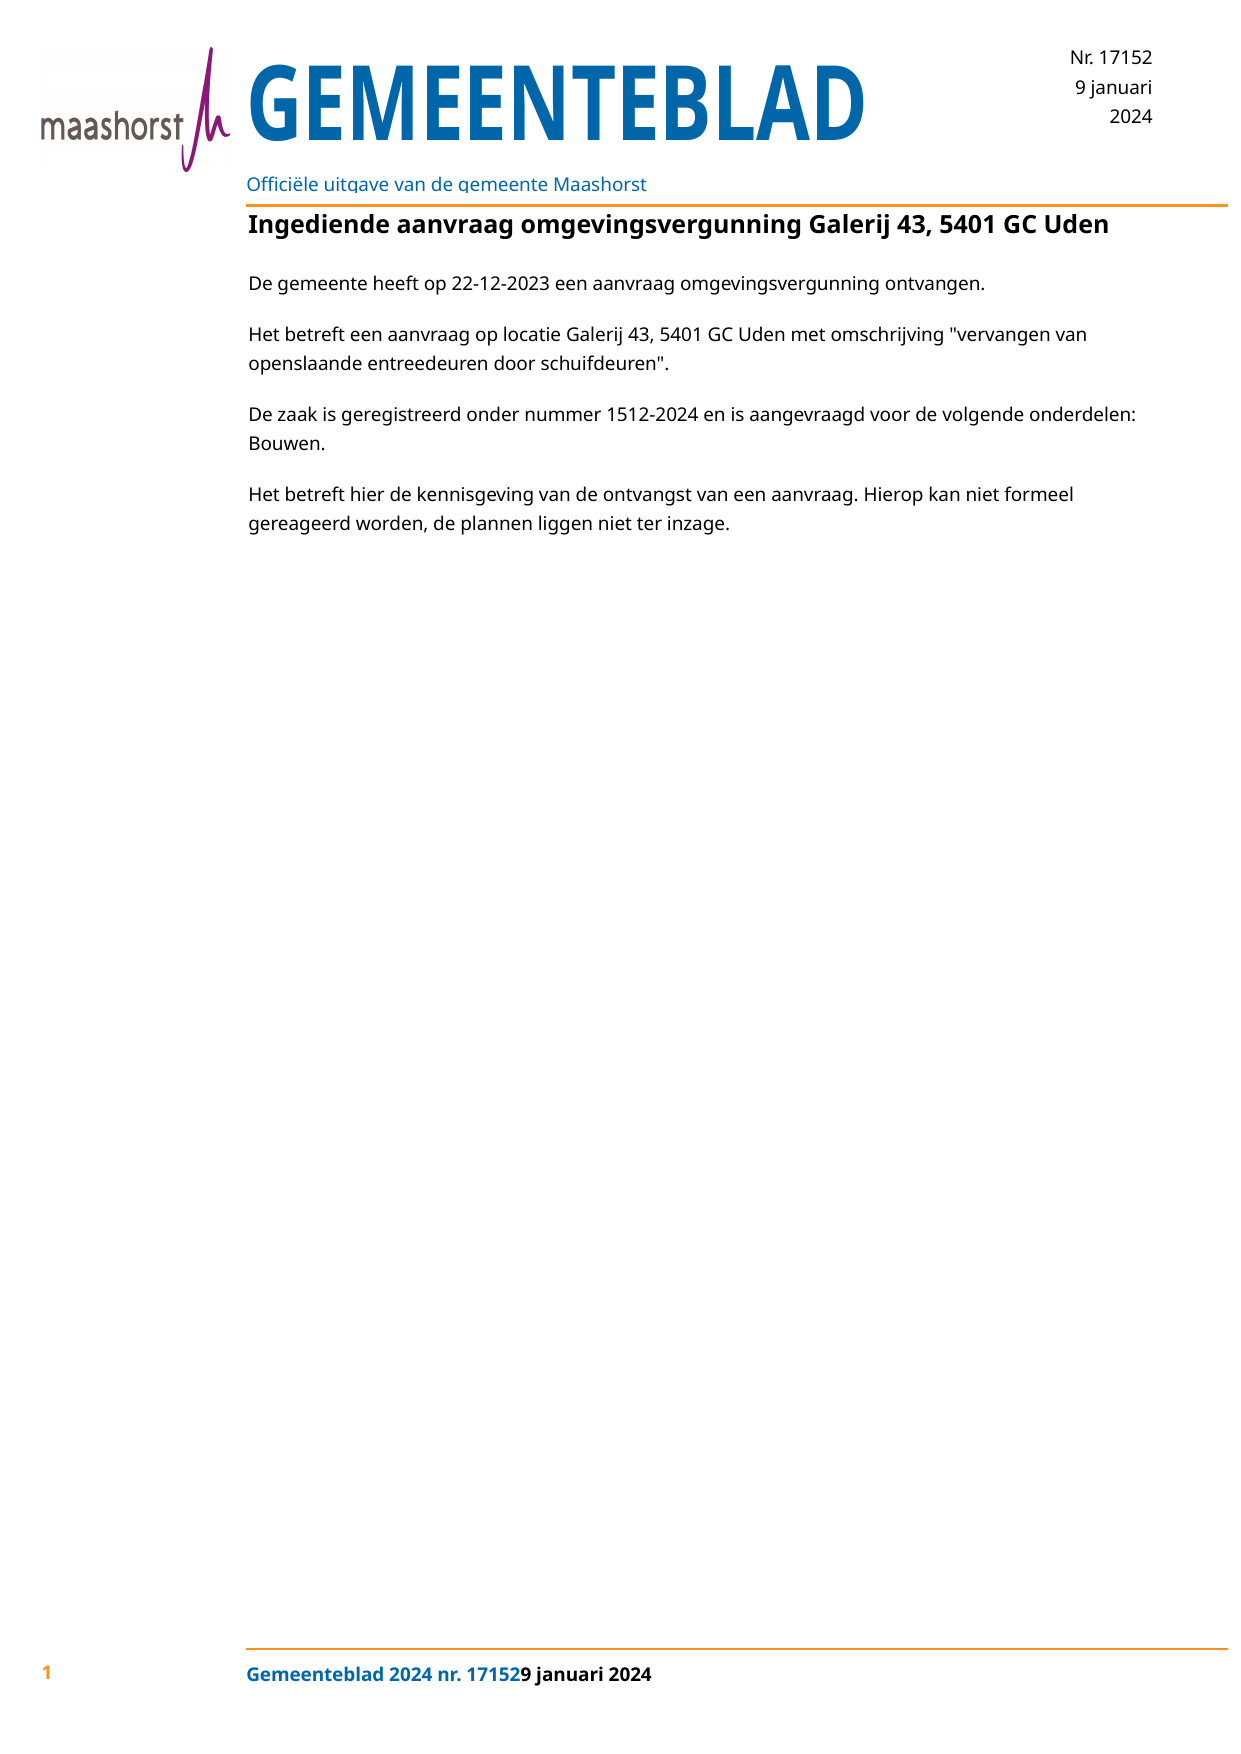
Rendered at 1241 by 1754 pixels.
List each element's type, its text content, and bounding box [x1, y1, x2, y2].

picture [41, 47, 231, 172]
text De gemeente heeft op 22-12-2023 een aanvraag omgevingsvergunning ontvangen. [248, 270, 1152, 296]
text Ingediende aanvraag omgevingsvergunning Galerij 43, 5401 GC Uden [248, 207, 1152, 241]
text Het betreft een aanvraag op locatie Galerij 43, 5401 GC Uden met omschrijving "vervangen van openslaande entreedeuren door schuifdeuren". [248, 321, 1152, 376]
text De zaak is geregistreerd onder nummer 1512-2024 en is aangevraagd voor de volgende onderdelen: Bouwen. [248, 401, 1152, 456]
text Het betreft hier de kennisgeving van de ontvangst van een aanvraag. Hierop kan niet formeel gereageerd worden, de plannen liggen niet ter inzage. [248, 481, 1152, 536]
